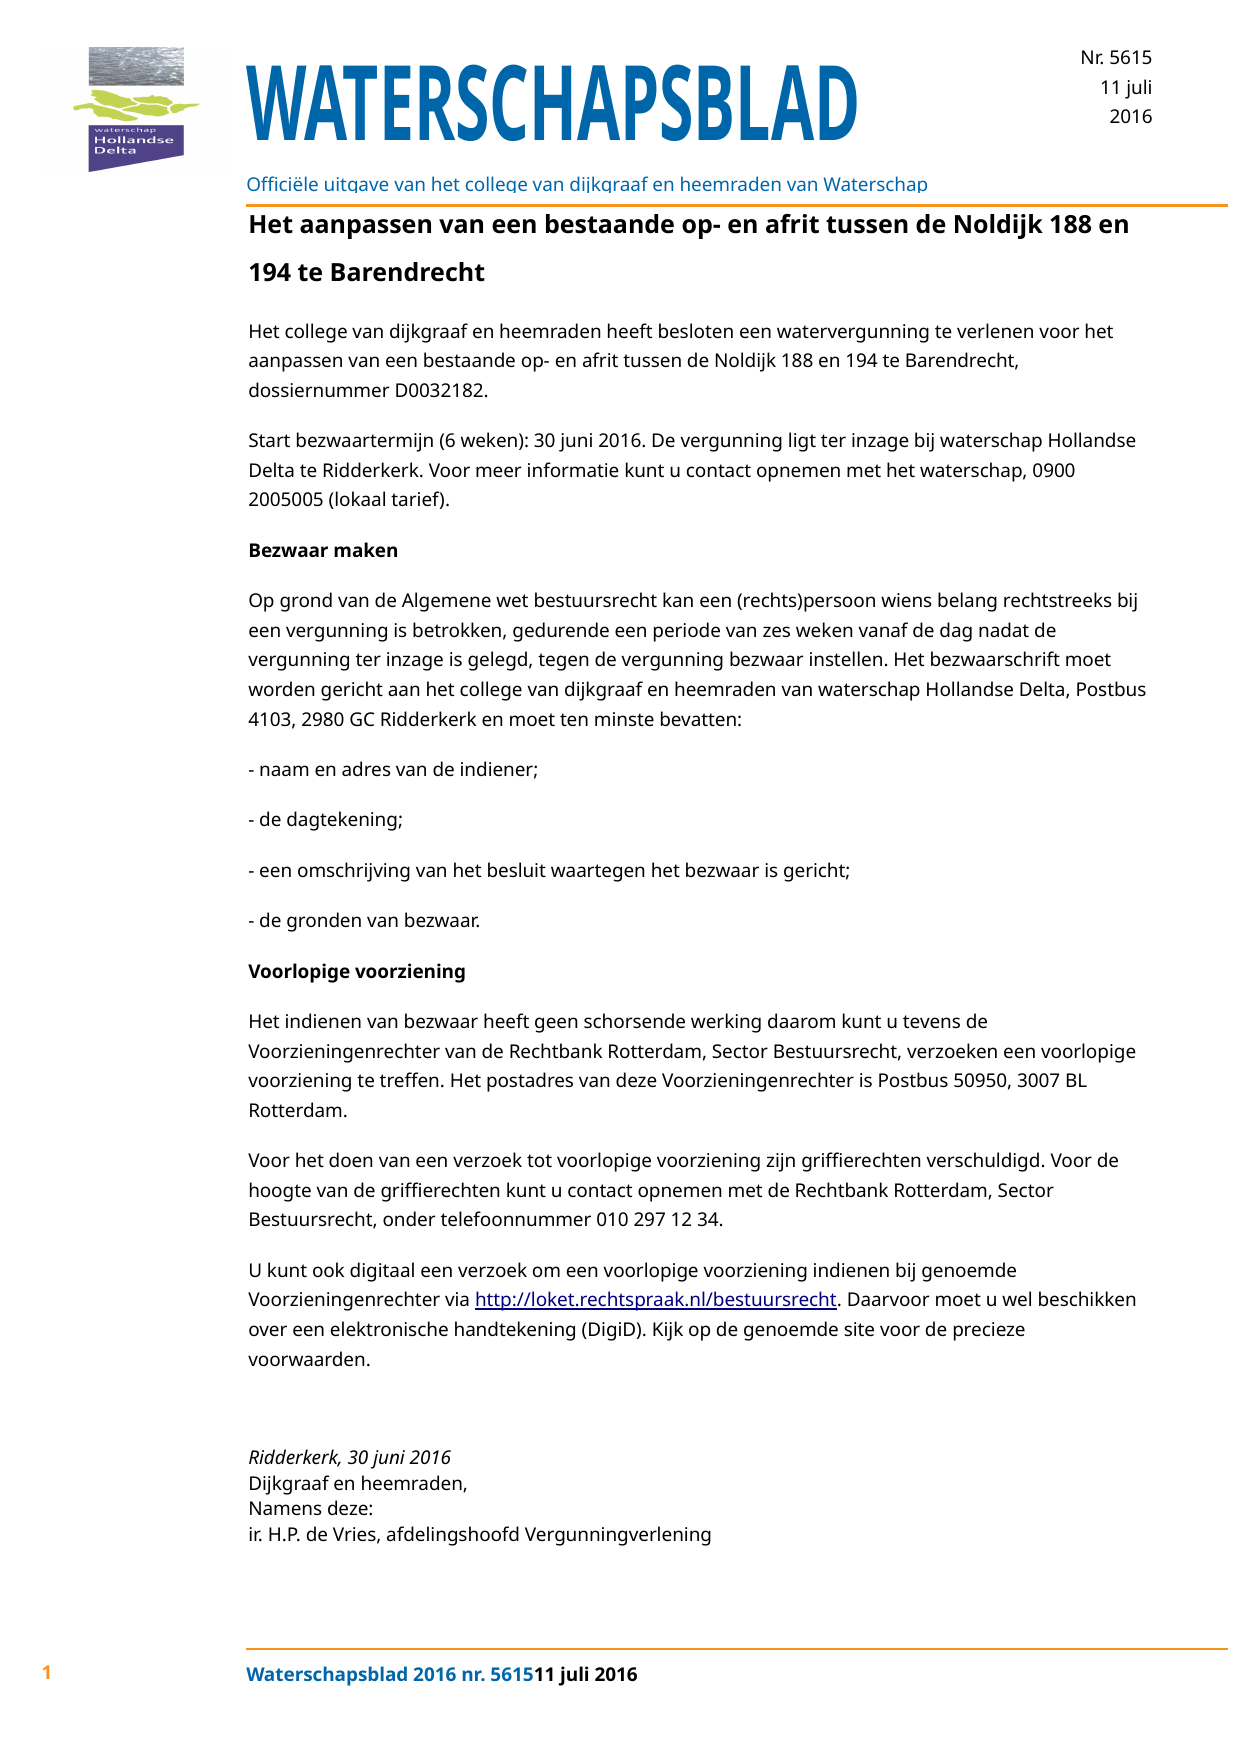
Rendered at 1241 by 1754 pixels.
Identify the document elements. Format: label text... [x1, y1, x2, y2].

text Op grond van de Algemene wet bestuursrecht kan een (rechts)persoon wiens belang rechtstreeks bij een vergunning is betrokken, gedurende een periode van zes weken vanaf de dag nadat de vergunning ter inzage is gelegd, tegen de vergunning bezwaar instellen. Het bezwaarschrift moet worden gericht aan het college van dijkgraaf en heemraden van waterschap Hollandse Delta, Postbus 4103, 2980 GC Ridderkerk en moet ten minste bevatten: [248, 587, 1152, 732]
text Voorlopige voorziening [248, 958, 1152, 984]
text U kunt ook digitaal een verzoek om een voorlopige voorziening indienen bij genoemde Voorzieningenrechter via http://loket.rechtspraak.nl/bestuursrecht. Daarvoor moet u wel beschikken over een elektronische handtekening (DigiD). Kijk op de genoemde site voor de precieze voorwaarden. [248, 1257, 1152, 1372]
text Het college van dijkgraaf en heemraden heeft besloten een watervergunning te verlenen voor het aanpassen van een bestaande op- en afrit tussen de Noldijk 188 en 194 te Barendrecht, dossiernummer D0032182. [248, 318, 1152, 403]
text Voor het doen van een verzoek tot voorlopige voorziening zijn griffierechten verschuldigd. Voor de hoogte van de griffierechten kunt u contact opnemen met de Rechtbank Rotterdam, Sector Bestuursrecht, onder telefoonnummer 010 297 12 34. [248, 1147, 1152, 1232]
text - de gronden van bezwaar. [248, 907, 1152, 933]
text - de dagtekening; [248, 807, 1152, 832]
text - een omschrijving van het besluit waartegen het bezwaar is gericht; [248, 857, 1152, 883]
text Ridderkerk, 30 juni 2016 [248, 1444, 1152, 1470]
text Namens deze: [248, 1496, 1152, 1521]
text - naam en adres van de indiener; [248, 756, 1152, 782]
text Het aanpassen van een bestaande op- en afrit tussen de Noldijk 188 en 194 te Barendrecht [248, 207, 1152, 288]
text Bezwaar maken [248, 537, 1152, 563]
text Start bezwaartermijn (6 weken): 30 juni 2016. De vergunning ligt ter inzage bij waterschap Hollandse Delta te Ridderkerk. Voor meer informatie kunt u contact opnemen met het waterschap, 0900 2005005 (lokaal tarief). [248, 427, 1152, 512]
picture [41, 47, 231, 172]
text ir. H.P. de Vries, afdelingshoofd Vergunningverlening [248, 1521, 1152, 1547]
text Dijkgraaf en heemraden, [248, 1470, 1152, 1496]
text Het indienen van bezwaar heeft geen schorsende werking daarom kunt u tevens de Voorzieningenrechter van de Rechtbank Rotterdam, Sector Bestuursrecht, verzoeken een voorlopige voorziening te treffen. Het postadres van deze Voorzieningenrechter is Postbus 50950, 3007 BL Rotterdam. [248, 1008, 1152, 1123]
